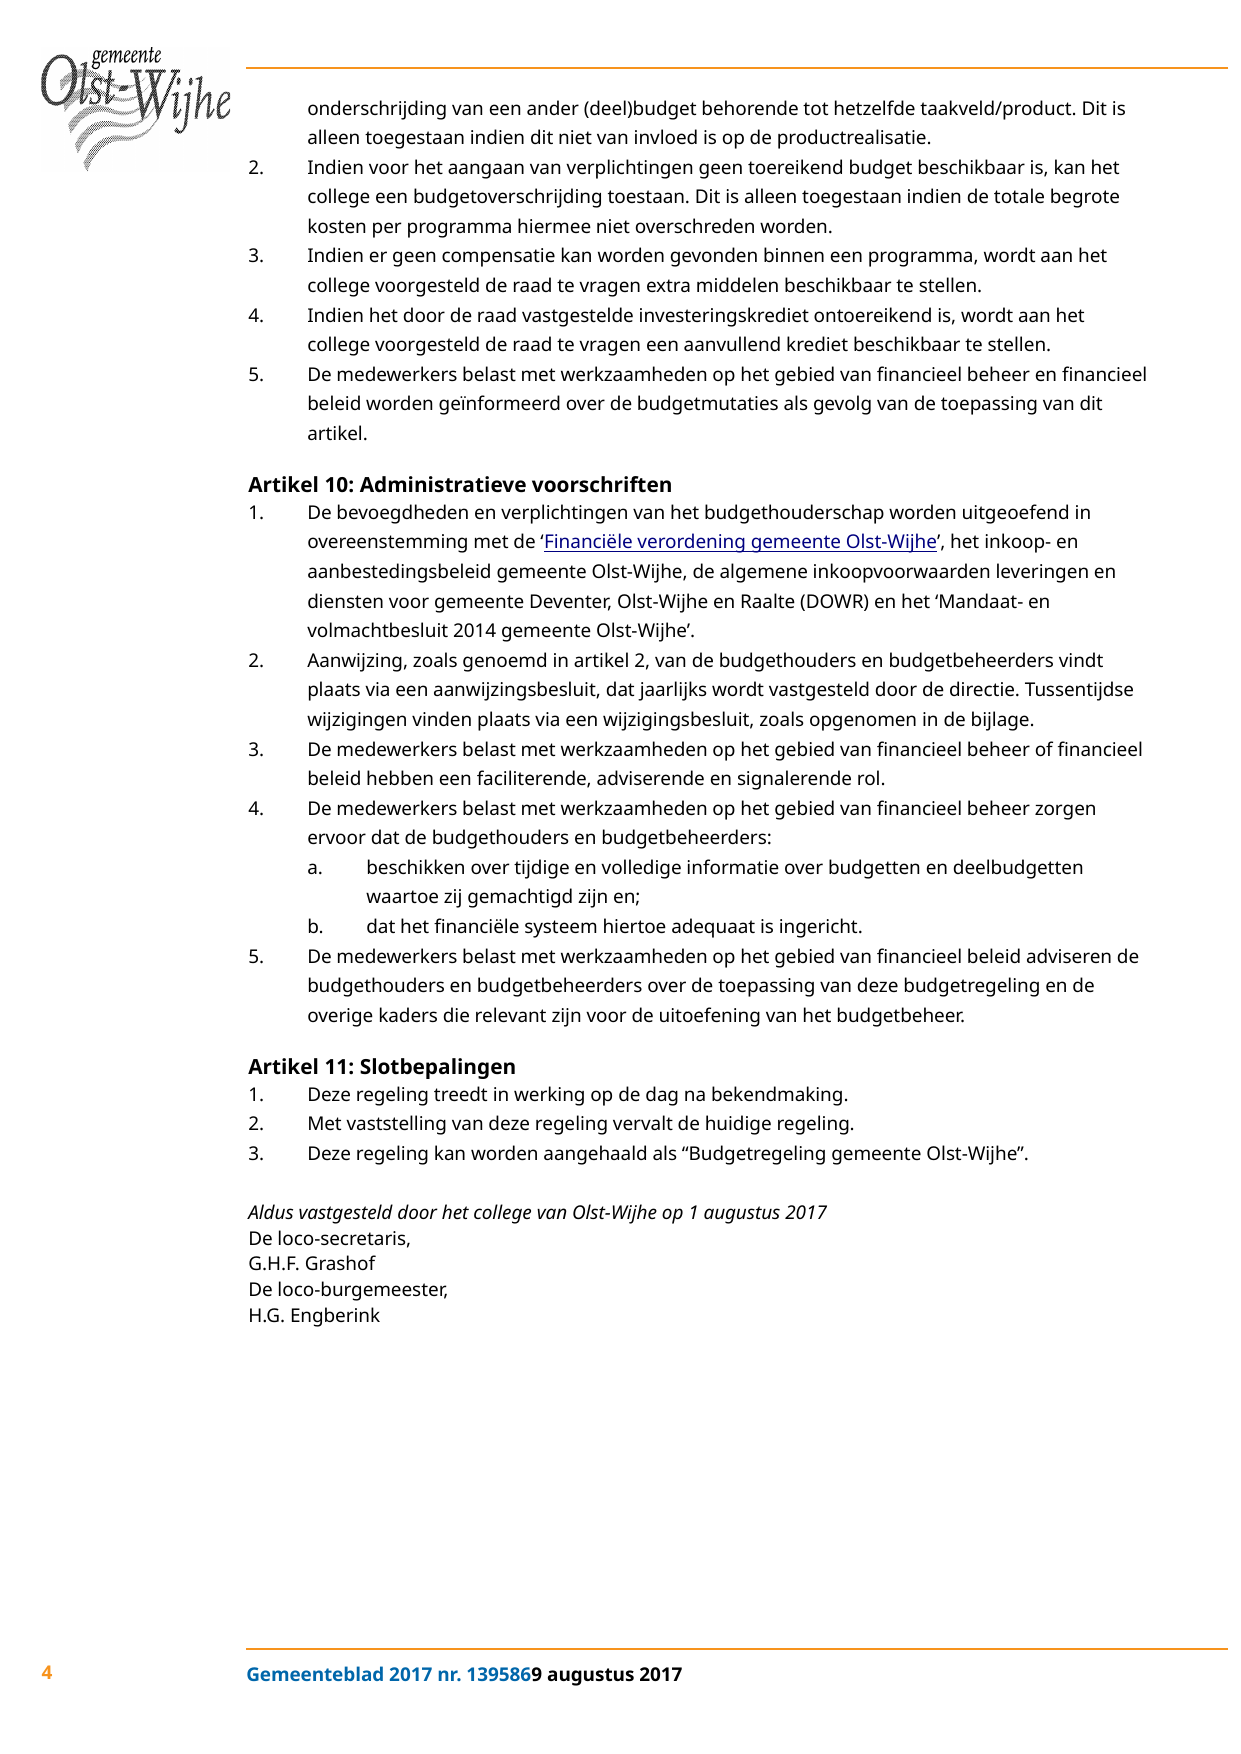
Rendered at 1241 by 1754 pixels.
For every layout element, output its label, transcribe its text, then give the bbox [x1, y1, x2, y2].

list dat het financiële systeem hiertoe adequaat is ingericht. [307, 913, 1152, 939]
list Indien het door de raad vastgestelde investeringskrediet ontoereikend is, wordt aan het college voorgesteld de raad te vragen een aanvullend krediet beschikbaar te stellen. [248, 302, 1152, 357]
list Deze regeling kan worden aangehaald als “Budgetregeling gemeente Olst-Wijhe”. [248, 1140, 1152, 1166]
list Deze regeling treedt in werking op de dag na bekendmaking. [248, 1081, 1152, 1107]
text Aldus vastgesteld door het college van Olst-Wijhe op 1 augustus 2017 [248, 1199, 1152, 1225]
list Indien voor het aangaan van verplichtingen geen toereikend budget beschikbaar is, kan het college een budgetoverschrijding toestaan. Dit is alleen toegestaan indien de totale begrote kosten per programma hiermee niet overschreden worden. [248, 154, 1152, 239]
list Indien er geen compensatie kan worden gevonden binnen een programma, wordt aan het college voorgesteld de raad te vragen extra middelen beschikbaar te stellen. [248, 243, 1152, 298]
text De loco-secretaris, [248, 1225, 1152, 1251]
list De medewerkers belast met werkzaamheden op het gebied van financieel beleid adviseren de budgethouders en budgetbeheerders over de toepassing van deze budgetregeling en de overige kaders die relevant zijn voor de uitoefening van het budgetbeheer. [248, 943, 1152, 1028]
list De medewerkers belast met werkzaamheden op het gebied van financieel beheer en financieel beleid worden geïnformeerd over de budgetmutaties als gevolg van de toepassing van dit artikel. [248, 361, 1152, 446]
text H.G. Engberink [248, 1302, 1152, 1328]
list beschikken over tijdige en volledige informatie over budgetten en deelbudgetten waartoe zij gemachtigd zijn en; [307, 854, 1152, 909]
list onderschrijding van een ander (deel)budget behorende tot hetzelfde taakveld/product. Dit is alleen toegestaan indien dit niet van invloed is op de productrealisatie. [248, 95, 1152, 150]
list De medewerkers belast met werkzaamheden op het gebied van financieel beheer zorgen ervoor dat de budgethouders en budgetbeheerders: [248, 795, 1152, 850]
picture [41, 47, 231, 172]
list Met vaststelling van deze regeling vervalt de huidige regeling. [248, 1110, 1152, 1136]
list Aanwijzing, zoals genoemd in artikel 2, van de budgethouders en budgetbeheerders vindt plaats via een aanwijzingsbesluit, dat jaarlijks wordt vastgesteld door de directie. Tussentijdse wijzigingen vinden plaats via een wijzigingsbesluit, zoals opgenomen in de bijlage. [248, 647, 1152, 732]
list De medewerkers belast met werkzaamheden op het gebied van financieel beheer of financieel beleid hebben een faciliterende, adviserende en signalerende rol. [248, 736, 1152, 791]
text Artikel 10: Administratieve voorschriften [248, 471, 1152, 499]
list De bevoegdheden en verplichtingen van het budgethouderschap worden uitgeoefend in overeenstemming met de ‘Financiële verordening gemeente Olst-Wijhe’, het inkoop- en aanbestedingsbeleid gemeente Olst-Wijhe, de algemene inkoopvoorwaarden leveringen en diensten voor gemeente Deventer, Olst-Wijhe en Raalte (DOWR) en het ‘Mandaat- en volmachtbesluit 2014 gemeente Olst-Wijhe’. [248, 499, 1152, 643]
text Artikel 11: Slotbepalingen [248, 1052, 1152, 1081]
text De loco-burgemeester, [248, 1276, 1152, 1302]
text G.H.F. Grashof [248, 1251, 1152, 1276]
